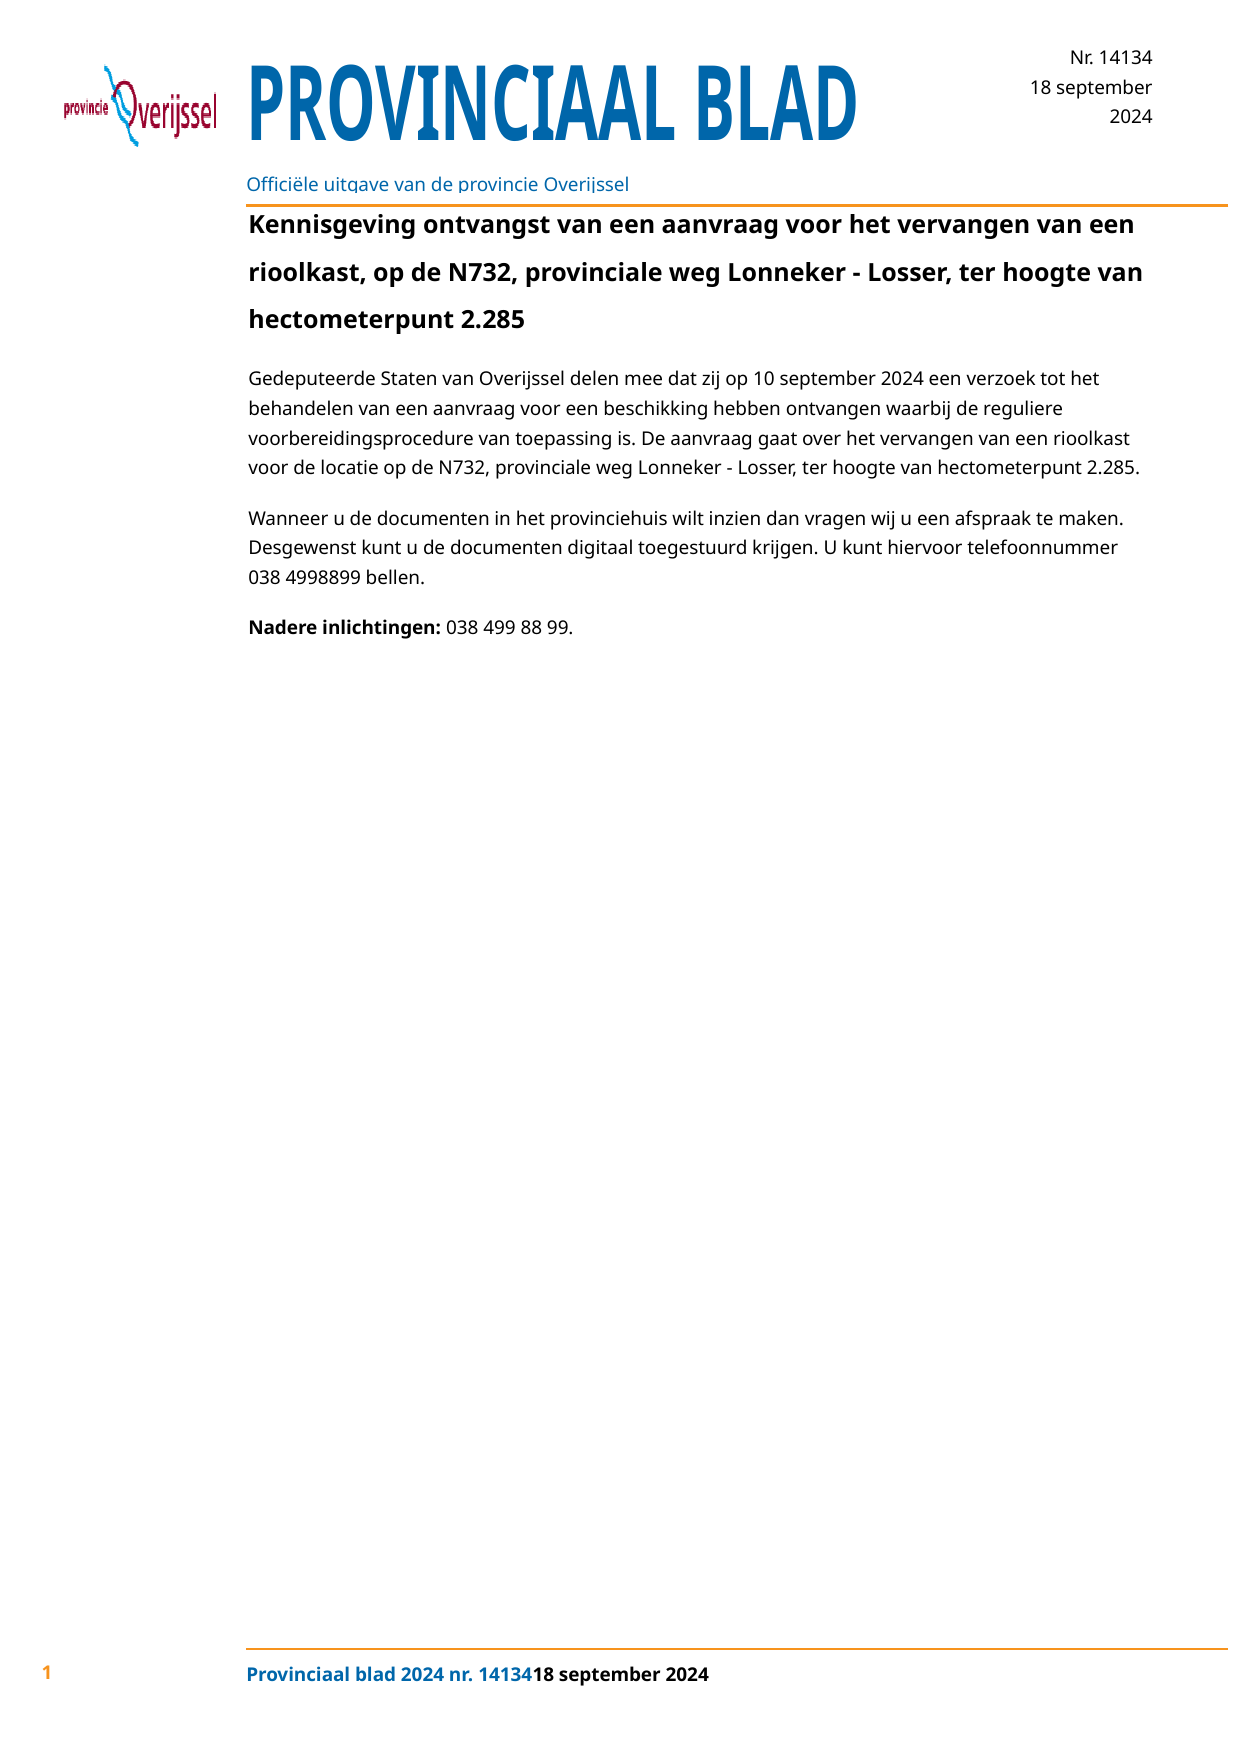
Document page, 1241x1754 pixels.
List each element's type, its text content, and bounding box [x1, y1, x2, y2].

text Nadere inlichtingen: 038 499 88 99. [248, 614, 1152, 640]
picture [41, 47, 231, 172]
text Gedeputeerde Staten van Overijssel delen mee dat zij op 10 september 2024 een verzoek tot het behandelen van een aanvraag voor een beschikking hebben ontvangen waarbij de reguliere voorbereidingsprocedure van toepassing is. De aanvraag gaat over het vervangen van een rioolkast voor de locatie op de N732, provinciale weg Lonneker - Losser, ter hoogte van hectometerpunt 2.285. [248, 366, 1152, 480]
text Kennisgeving ontvangst van een aanvraag voor het vervangen van een rioolkast, op de N732, provinciale weg Lonneker - Losser, ter hoogte van hectometerpunt 2.285 [248, 207, 1152, 336]
text Wanneer u de documenten in het provinciehuis wilt inzien dan vragen wij u een afspraak te maken. Desgewenst kunt u de documenten digitaal toegestuurd krijgen. U kunt hiervoor telefoonnummer 038 4998899 bellen. [248, 505, 1152, 589]
